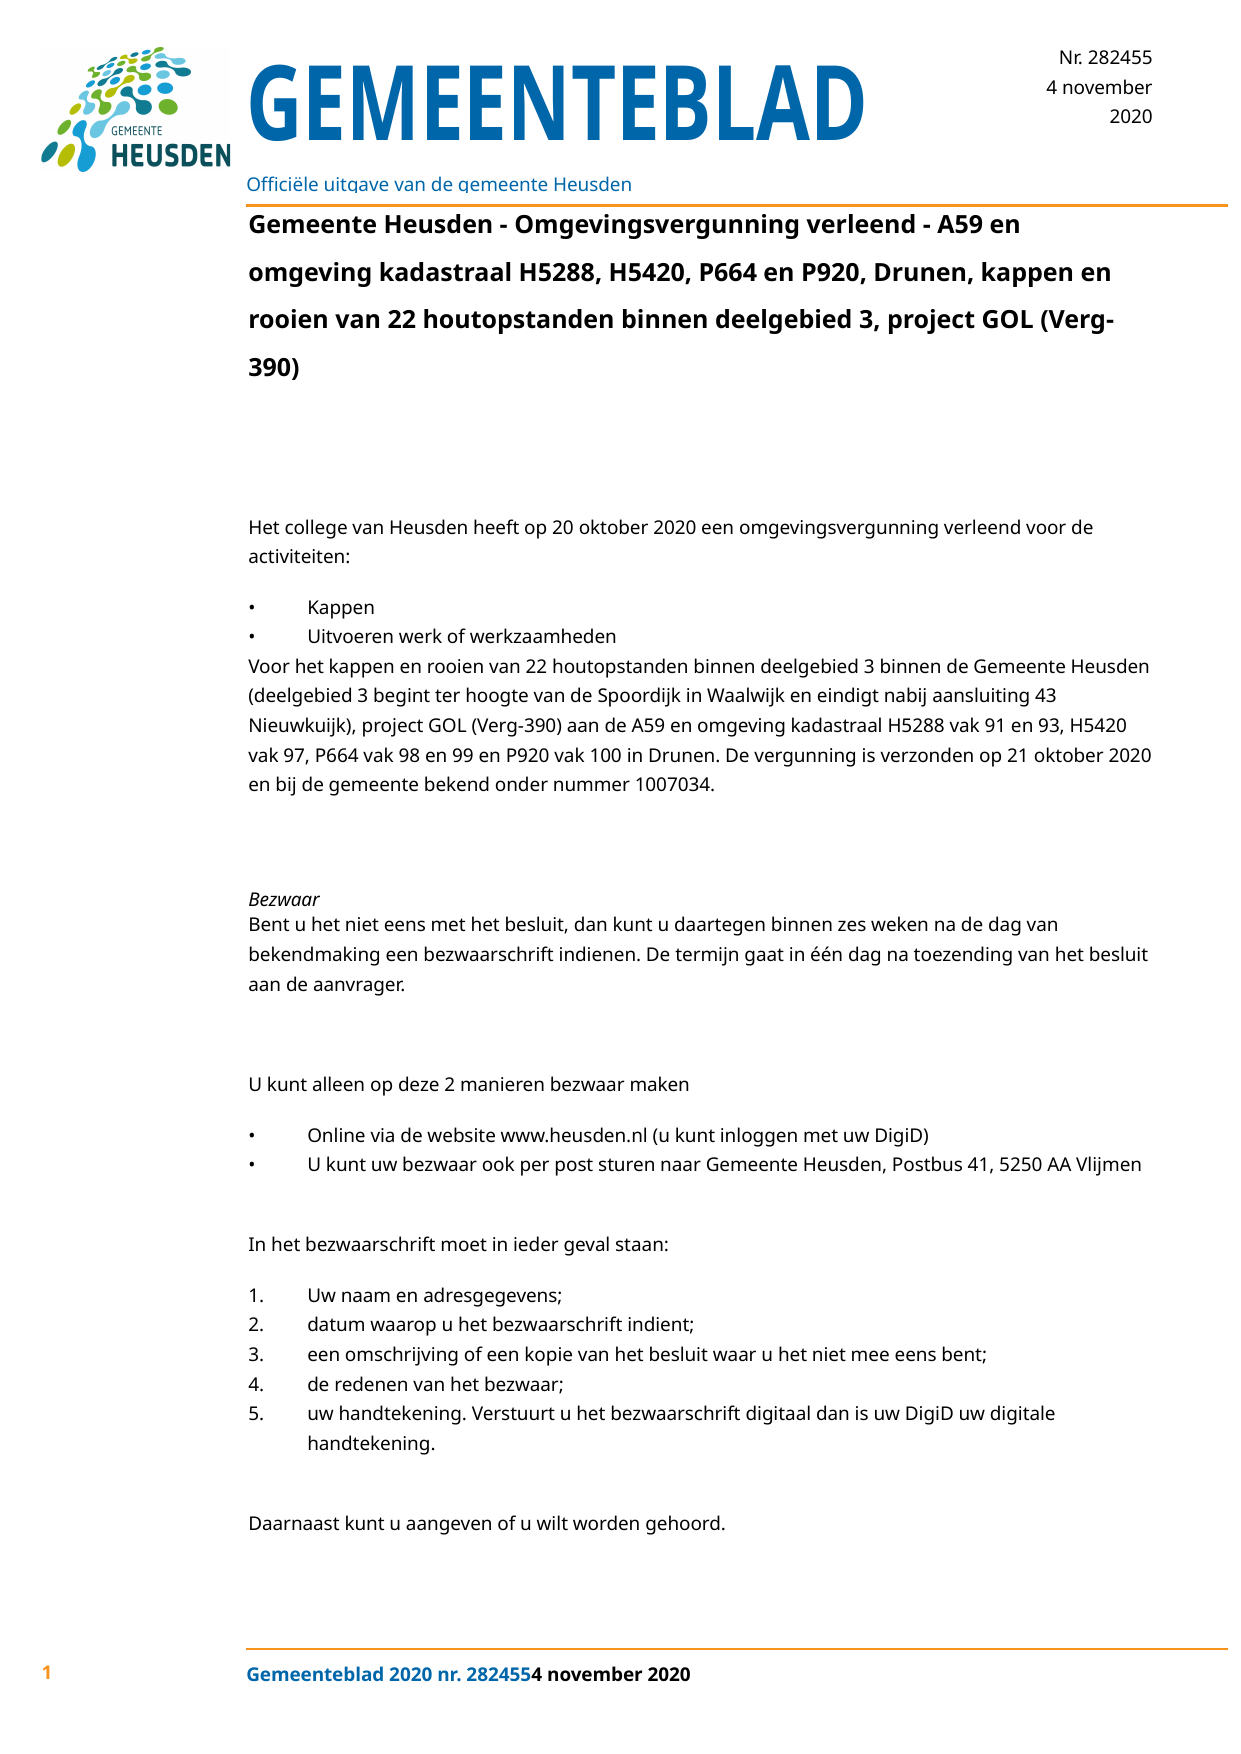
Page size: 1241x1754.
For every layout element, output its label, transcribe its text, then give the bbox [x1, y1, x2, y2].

list Uitvoeren werk of werkzaamheden [248, 623, 1152, 649]
list Online via de website www.heusden.nl (u kunt inloggen met uw DigiD) [248, 1122, 1152, 1148]
list de redenen van het bezwaar; [248, 1371, 1152, 1396]
text Het college van Heusden heeft op 20 oktober 2020 een omgevingsvergunning verleend voor de activiteiten: [248, 514, 1152, 569]
text Gemeente Heusden - Omgevingsvergunning verleend - A59 en omgeving kadastraal H5288, H5420, P664 en P920, Drunen, kappen en rooien van 22 houtopstanden binnen deelgebied 3, project GOL (Verg-390) [248, 207, 1152, 384]
text Bezwaar [248, 886, 1152, 912]
list Kappen [248, 594, 1152, 620]
list een omschrijving of een kopie van het besluit waar u het niet mee eens bent; [248, 1341, 1152, 1367]
text Daarnaast kunt u aangeven of u wilt worden gehoord. [248, 1510, 1152, 1536]
text U kunt alleen op deze 2 manieren bezwaar maken [248, 1072, 1152, 1097]
list Uw naam en adresgegevens; [248, 1282, 1152, 1308]
text In het bezwaarschrift moet in ieder geval staan: [248, 1232, 1152, 1257]
text Voor het kappen en rooien van 22 houtopstanden binnen deelgebied 3 binnen de Gemeente Heusden (deelgebied 3 begint ter hoogte van de Spoordijk in Waalwijk en eindigt nabij aansluiting 43 Nieuwkuijk), project GOL (Verg-390) aan de A59 en omgeving kadastraal H5288 vak 91 en 93, H5420 vak 97, P664 vak 98 en 99 en P920 vak 100 in Drunen. De vergunning is verzonden op 21 oktober 2020 en bij de gemeente bekend onder nummer 1007034. [248, 653, 1152, 797]
picture [41, 47, 231, 172]
list uw handtekening. Verstuurt u het bezwaarschrift digitaal dan is uw DigiD uw digitale handtekening. [248, 1400, 1152, 1456]
list datum waarop u het bezwaarschrift indient; [248, 1312, 1152, 1337]
list U kunt uw bezwaar ook per post sturen naar Gemeente Heusden, Postbus 41, 5250 AA Vlijmen [248, 1152, 1152, 1177]
text Bent u het niet eens met het besluit, dan kunt u daartegen binnen zes weken na de dag van bekendmaking een bezwaarschrift indienen. De termijn gaat in één dag na toezending van het besluit aan de aanvrager. [248, 912, 1152, 996]
